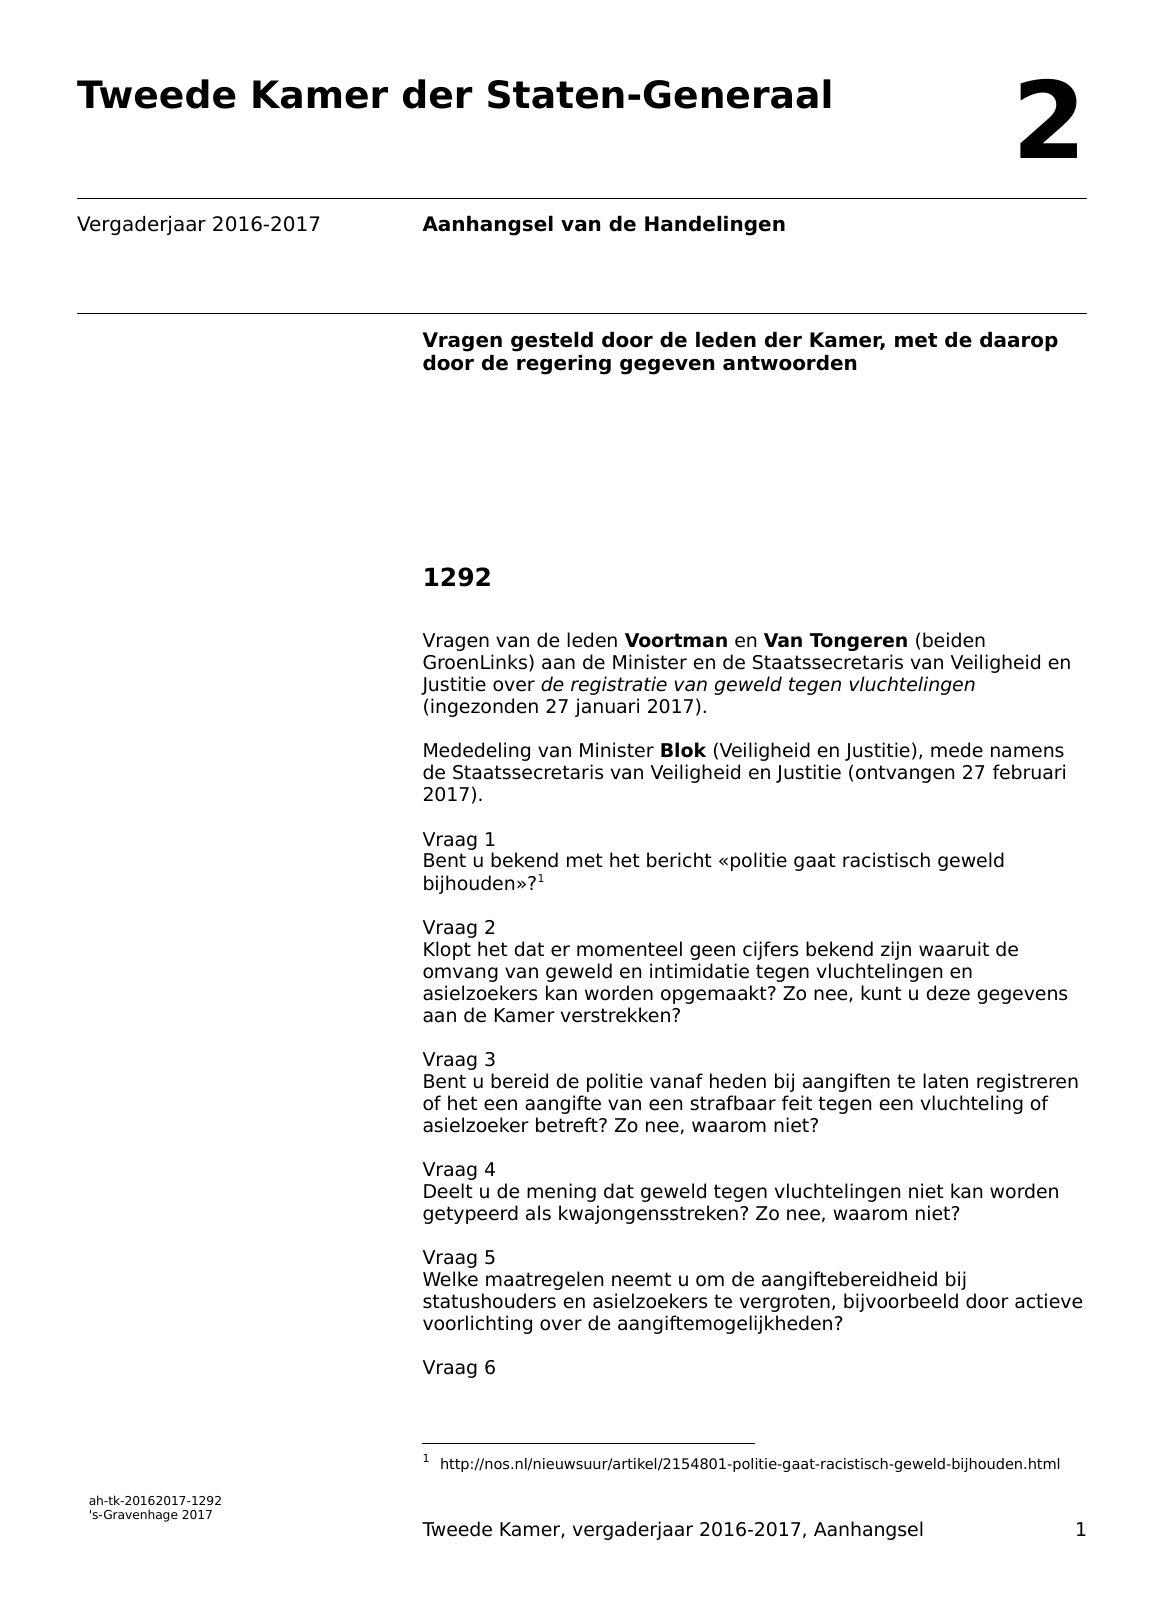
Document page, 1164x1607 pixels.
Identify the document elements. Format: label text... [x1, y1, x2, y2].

text Mededeling van Minister Blok (Veiligheid en Justitie), mede namens de Staatssecretaris van Veiligheid en Justitie (ontvangen 27 februari 2017). [422, 740, 1087, 806]
text Klopt het dat er momenteel geen cijfers bekend zijn waaruit de omvang van geweld en intimidatie tegen vluchtelingen en asielzoekers kan worden opgemaakt? Zo nee, kunt u deze gegevens aan de Kamer verstrekken? [422, 938, 1087, 1026]
text Vraag 6 [422, 1357, 1087, 1379]
table_cell Vergaderjaar 2016-2017 [77, 199, 422, 313]
text Bent u bekend met het bericht «politie gaat racistisch geweld bijhouden»? [422, 850, 1087, 894]
text Welke maatregelen neemt u om de aangiftebereidheid bij statushouders en asielzoekers te vergroten, bijvoorbeeld door actieve voorlichting over de aangiftemogelijkheden? [422, 1269, 1087, 1335]
text ah-tk-20162017-1292 [88, 1494, 323, 1508]
text Deelt u de mening dat geweld tegen vluchtelingen niet kan worden getypeerd als kwajongensstreken? Zo nee, waarom niet? [422, 1181, 1087, 1225]
text Bent u bereid de politie vanaf heden bij aangiften te laten registreren of het een aangifte van een strafbaar feit tegen een vluchteling of asielzoeker betreft? Zo nee, waarom niet? [422, 1071, 1087, 1137]
table_cell Aanhangsel van de Handelingen [422, 199, 1087, 313]
text http://nos.nl/nieuwsuur/artikel/2154801-politie-gaat-racistisch-geweld-bijhouden.html [422, 1452, 1087, 1474]
table_cell [77, 314, 422, 375]
text Vraag 3 [422, 1049, 1087, 1071]
text 1292 [422, 563, 1087, 592]
text Vragen van de leden Voortman en Van Tongeren (beiden GroenLinks) aan de Minister en de Staatssecretaris van Veiligheid en Justitie over de registratie van geweld tegen vluchtelingen (ingezonden 27 januari 2017). [422, 630, 1087, 718]
text Vraag 5 [422, 1247, 1087, 1269]
text Vraag 4 [422, 1159, 1087, 1181]
text Vraag 1 [422, 828, 1087, 850]
table_cell Vragen gesteld door de leden der Kamer, met de daarop door de regering gegeven antwoorden [422, 314, 1087, 375]
text 's-Gravenhage 2017 [88, 1508, 323, 1522]
text Vraag 2 [422, 917, 1087, 938]
table_header Tweede Kamer der Staten-Generaal [77, 59, 886, 198]
table_header 2 [886, 59, 1087, 198]
